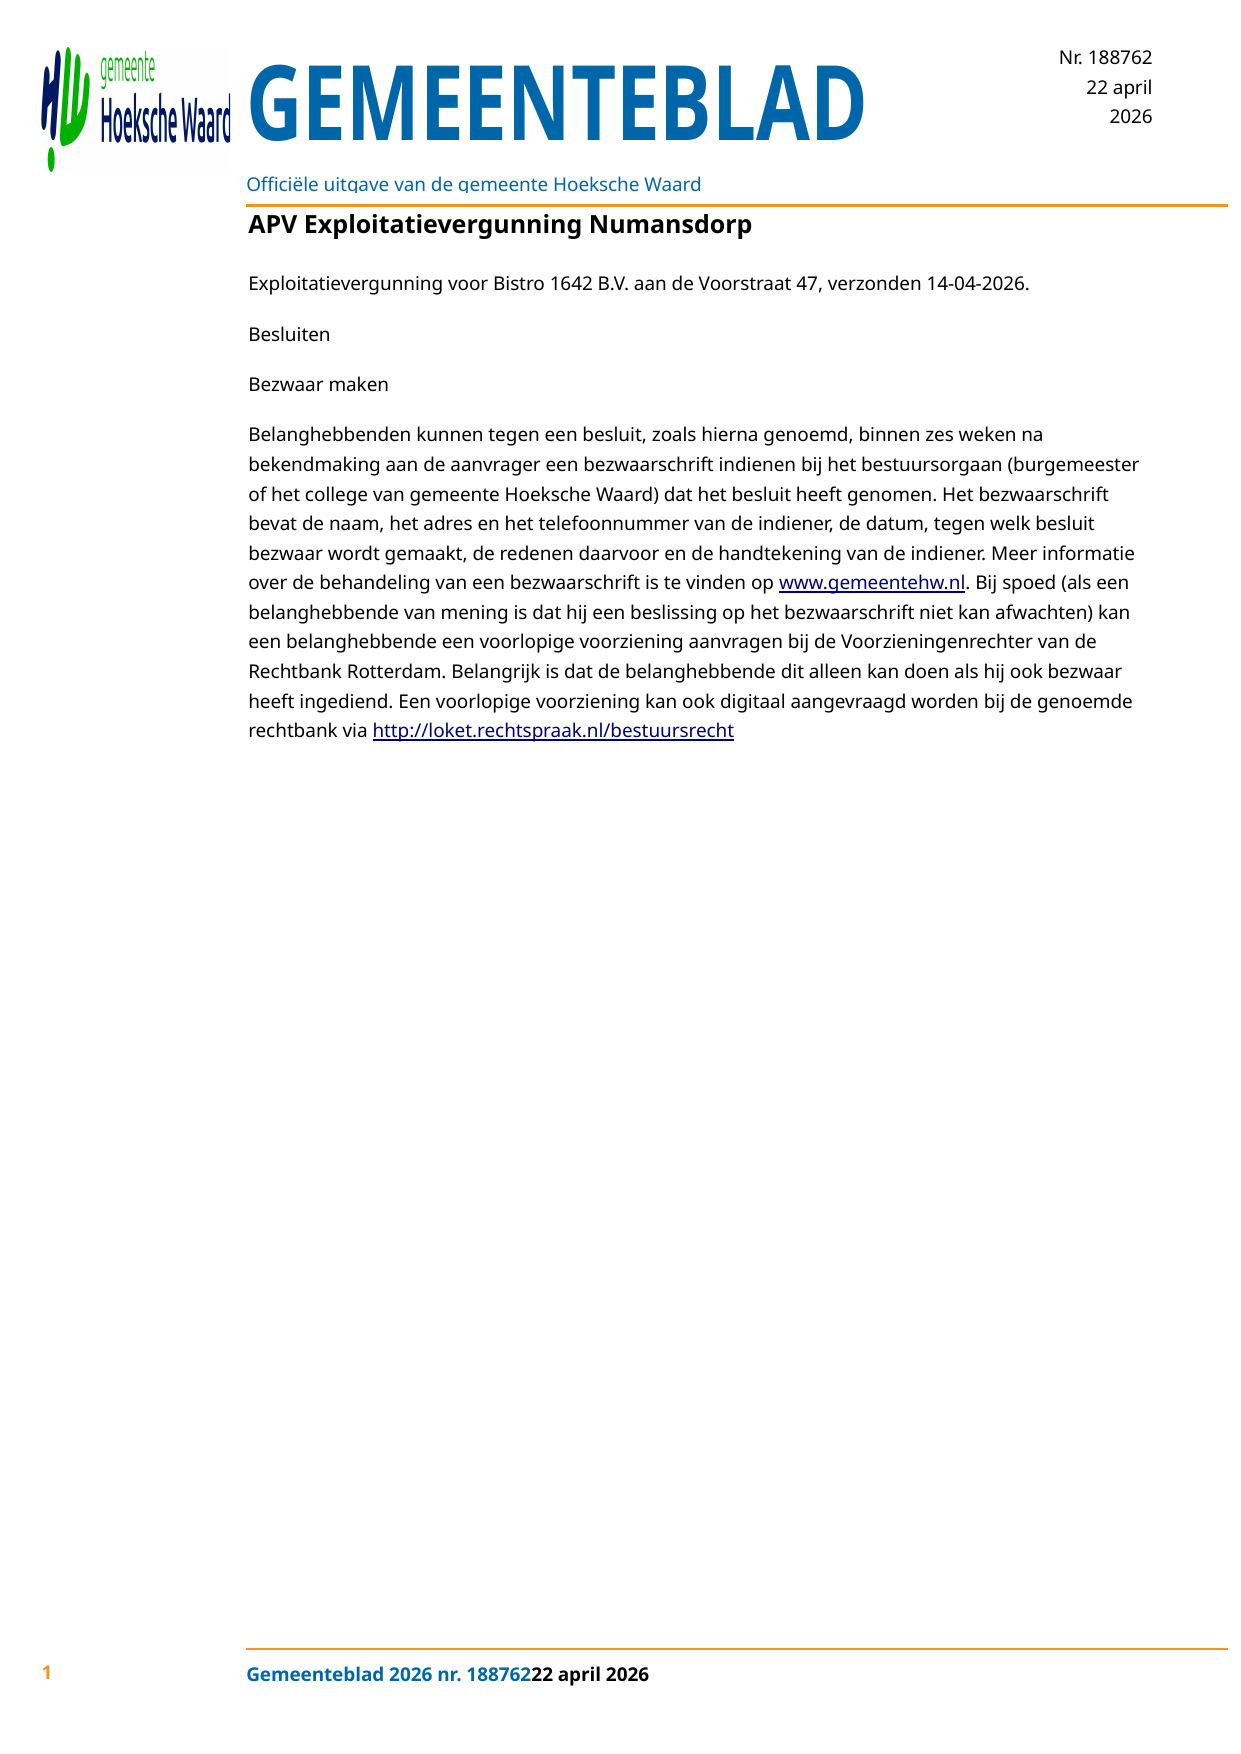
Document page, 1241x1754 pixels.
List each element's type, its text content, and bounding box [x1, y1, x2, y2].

text Exploitatievergunning voor Bistro 1642 B.V. aan de Voorstraat 47, verzonden 14-04-2026. [248, 270, 1152, 296]
picture [41, 47, 231, 172]
text Belanghebbenden kunnen tegen een besluit, zoals hierna genoemd, binnen zes weken na bekendmaking aan de aanvrager een bezwaarschrift indienen bij het bestuursorgaan (burgemeester of het college van gemeente Hoeksche Waard) dat het besluit heeft genomen. Het bezwaarschrift bevat de naam, het adres en het telefoonnummer van de indiener, de datum, tegen welk besluit bezwaar wordt gemaakt, de redenen daarvoor en de handtekening van de indiener. Meer informatie over de behandeling van een bezwaarschrift is te vinden op www.gemeentehw.nl. Bij spoed (als een belanghebbende van mening is dat hij een beslissing op het bezwaarschrift niet kan afwachten) kan een belanghebbende een voorlopige voorziening aanvragen bij de Voorzieningenrechter van de Rechtbank Rotterdam. Belangrijk is dat de belanghebbende dit alleen kan doen als hij ook bezwaar heeft ingediend. Een voorlopige voorziening kan ook digitaal aangevraagd worden bij de genoemde rechtbank via http://loket.rechtspraak.nl/bestuursrecht [248, 422, 1152, 743]
text Besluiten [248, 321, 1152, 346]
text APV Exploitatievergunning Numansdorp [248, 207, 1152, 241]
text Bezwaar maken [248, 371, 1152, 397]
